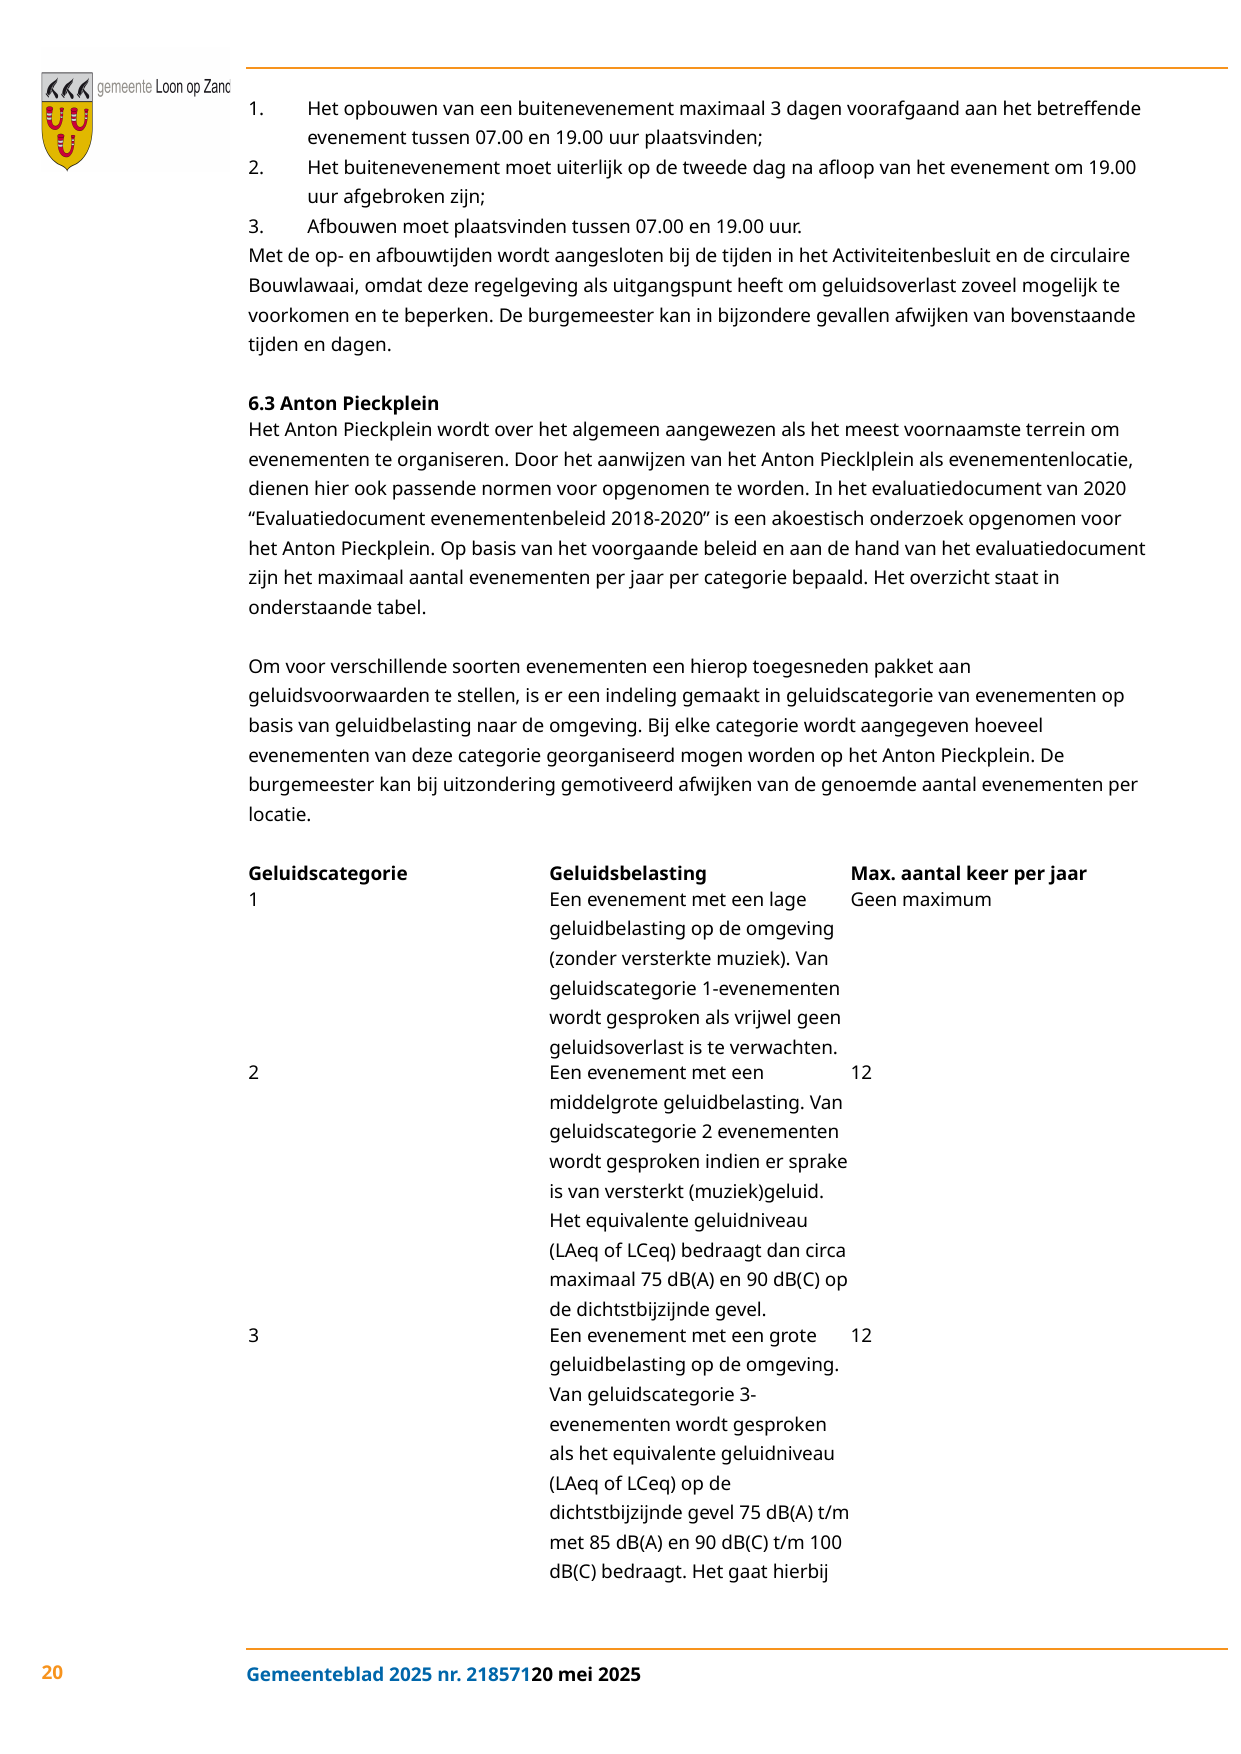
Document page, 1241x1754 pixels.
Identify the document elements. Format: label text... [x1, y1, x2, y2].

table_header Geluidsbelasting [549, 860, 850, 886]
table_cell 12 [850, 1322, 1152, 1584]
table_cell 1 [248, 886, 549, 1059]
picture [41, 47, 231, 172]
table_cell Een evenement met een grote geluidbelasting op de omgeving. Van geluidscategorie 3- evenementen wordt gesproken als het equivalente geluidniveau (LAeq of LCeq) op de dichtstbijzijnde gevel 75 dB(A) t/m met 85 dB(A) en 90 dB(C) t/m 100 dB(C) bedraagt. Het gaat hierbij [549, 1322, 850, 1584]
text Het Anton Pieckplein wordt over het algemeen aangewezen als het meest voornaamste terrein om evenementen te organiseren. Door het aanwijzen van het Anton Piecklplein als evenementenlocatie, dienen hier ook passende normen voor opgenomen te worden. In het evaluatiedocument van 2020 “Evaluatiedocument evenementenbeleid 2018-2020” is een akoestisch onderzoek opgenomen voor het Anton Pieckplein. Op basis van het voorgaande beleid en aan de hand van het evaluatiedocument zijn het maximaal aantal evenementen per jaar per categorie bepaald. Het overzicht staat in onderstaande tabel. [248, 416, 1152, 619]
table_cell 2 [248, 1060, 549, 1322]
table_cell Een evenement met een middelgrote geluidbelasting. Van geluidscategorie 2 evenementen wordt gesproken indien er sprake is van versterkt (muziek)geluid. Het equivalente geluidniveau (LAeq of LCeq) bedraagt dan circa maximaal 75 dB(A) en 90 dB(C) op de dichtstbijzijnde gevel. [549, 1060, 850, 1322]
list Afbouwen moet plaatsvinden tussen 07.00 en 19.00 uur. [248, 213, 1152, 239]
table_cell 3 [248, 1322, 549, 1584]
table_cell 12 [850, 1060, 1152, 1322]
table_cell Een evenement met een lage geluidbelasting op de omgeving (zonder versterkte muziek). Van geluidscategorie 1-evenementen wordt gesproken als vrijwel geen geluidsoverlast is te verwachten. [549, 886, 850, 1059]
list Het buitenevenement moet uiterlijk op de tweede dag na afloop van het evenement om 19.00 uur afgebroken zijn; [248, 154, 1152, 209]
table_header Max. aantal keer per jaar [850, 860, 1152, 886]
list Het opbouwen van een buitenevenement maximaal 3 dagen voorafgaand aan het betreffende evenement tussen 07.00 en 19.00 uur plaatsvinden; [248, 95, 1152, 150]
text Om voor verschillende soorten evenementen een hierop toegesneden pakket aan geluidsvoorwaarden te stellen, is er een indeling gemaakt in geluidscategorie van evenementen op basis van geluidbelasting naar de omgeving. Bij elke categorie wordt aangegeven hoeveel evenementen van deze categorie georganiseerd mogen worden op het Anton Pieckplein. De burgemeester kan bij uitzondering gemotiveerd afwijken van de genoemde aantal evenementen per locatie. [248, 653, 1152, 827]
text Met de op- en afbouwtijden wordt aangesloten bij de tijden in het Activiteitenbesluit en de circulaire Bouwlawaai, omdat deze regelgeving als uitgangspunt heeft om geluidsoverlast zoveel mogelijk te voorkomen en te beperken. De burgemeester kan in bijzondere gevallen afwijken van bovenstaande tijden en dagen. [248, 243, 1152, 357]
table_cell Geen maximum [850, 886, 1152, 1059]
table_header Geluidscategorie [248, 860, 549, 886]
text 6.3 Anton Pieckplein [248, 391, 1152, 416]
